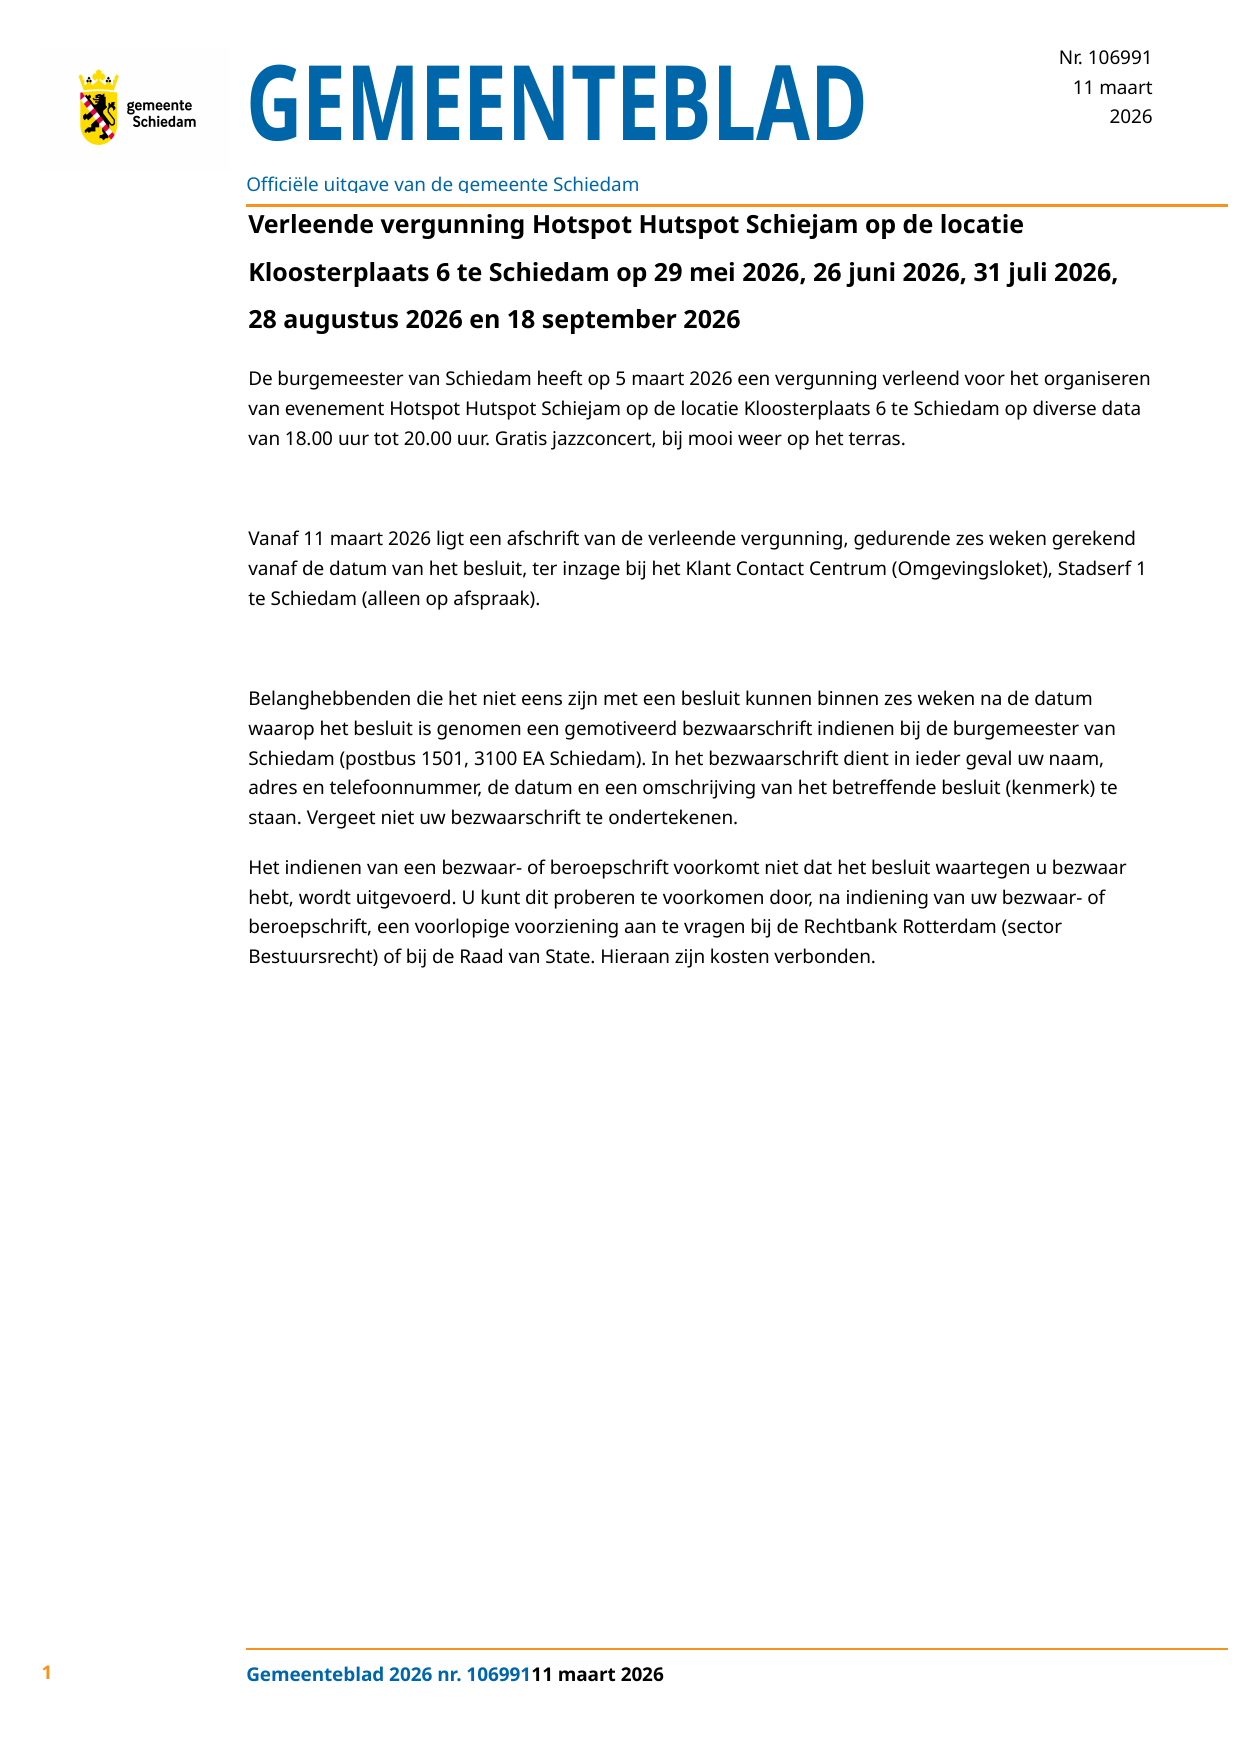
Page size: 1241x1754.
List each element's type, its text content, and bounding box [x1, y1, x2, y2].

text Verleende vergunning Hotspot Hutspot Schiejam op de locatie Kloosterplaats 6 te Schiedam op 29 mei 2026, 26 juni 2026, 31 juli 2026, 28 augustus 2026 en 18 september 2026 [248, 207, 1152, 336]
text Het indienen van een bezwaar- of beroepschrift voorkomt niet dat het besluit waartegen u bezwaar hebt, wordt uitgevoerd. U kunt dit proberen te voorkomen door, na indiening van uw bezwaar- of beroepschrift, een voorlopige voorziening aan te vragen bij de Rechtbank Rotterdam (sector Bestuursrecht) of bij de Raad van State. Hieraan zijn kosten verbonden. [248, 854, 1152, 969]
text De burgemeester van Schiedam heeft op 5 maart 2026 een vergunning verleend voor het organiseren van evenement Hotspot Hutspot Schiejam op de locatie Kloosterplaats 6 te Schiedam op diverse data van 18.00 uur tot 20.00 uur. Gratis jazzconcert, bij mooi weer op het terras. [248, 366, 1152, 450]
text Vanaf 11 maart 2026 ligt een afschrift van de verleende vergunning, gedurende zes weken gerekend vanaf de datum van het besluit, ter inzage bij het Klant Contact Centrum (Omgevingsloket), Stadserf 1 te Schiedam (alleen op afspraak). [248, 526, 1152, 610]
text Belanghebbenden die het niet eens zijn met een besluit kunnen binnen zes weken na de datum waarop het besluit is genomen een gemotiveerd bezwaarschrift indienen bij de burgemeester van Schiedam (postbus 1501, 3100 EA Schiedam). In het bezwaarschrift dient in ieder geval uw naam, adres en telefoonnummer, de datum en een omschrijving van het betreffende besluit (kenmerk) te staan. Vergeet niet uw bezwaarschrift te ondertekenen. [248, 686, 1152, 829]
picture [41, 47, 231, 172]
